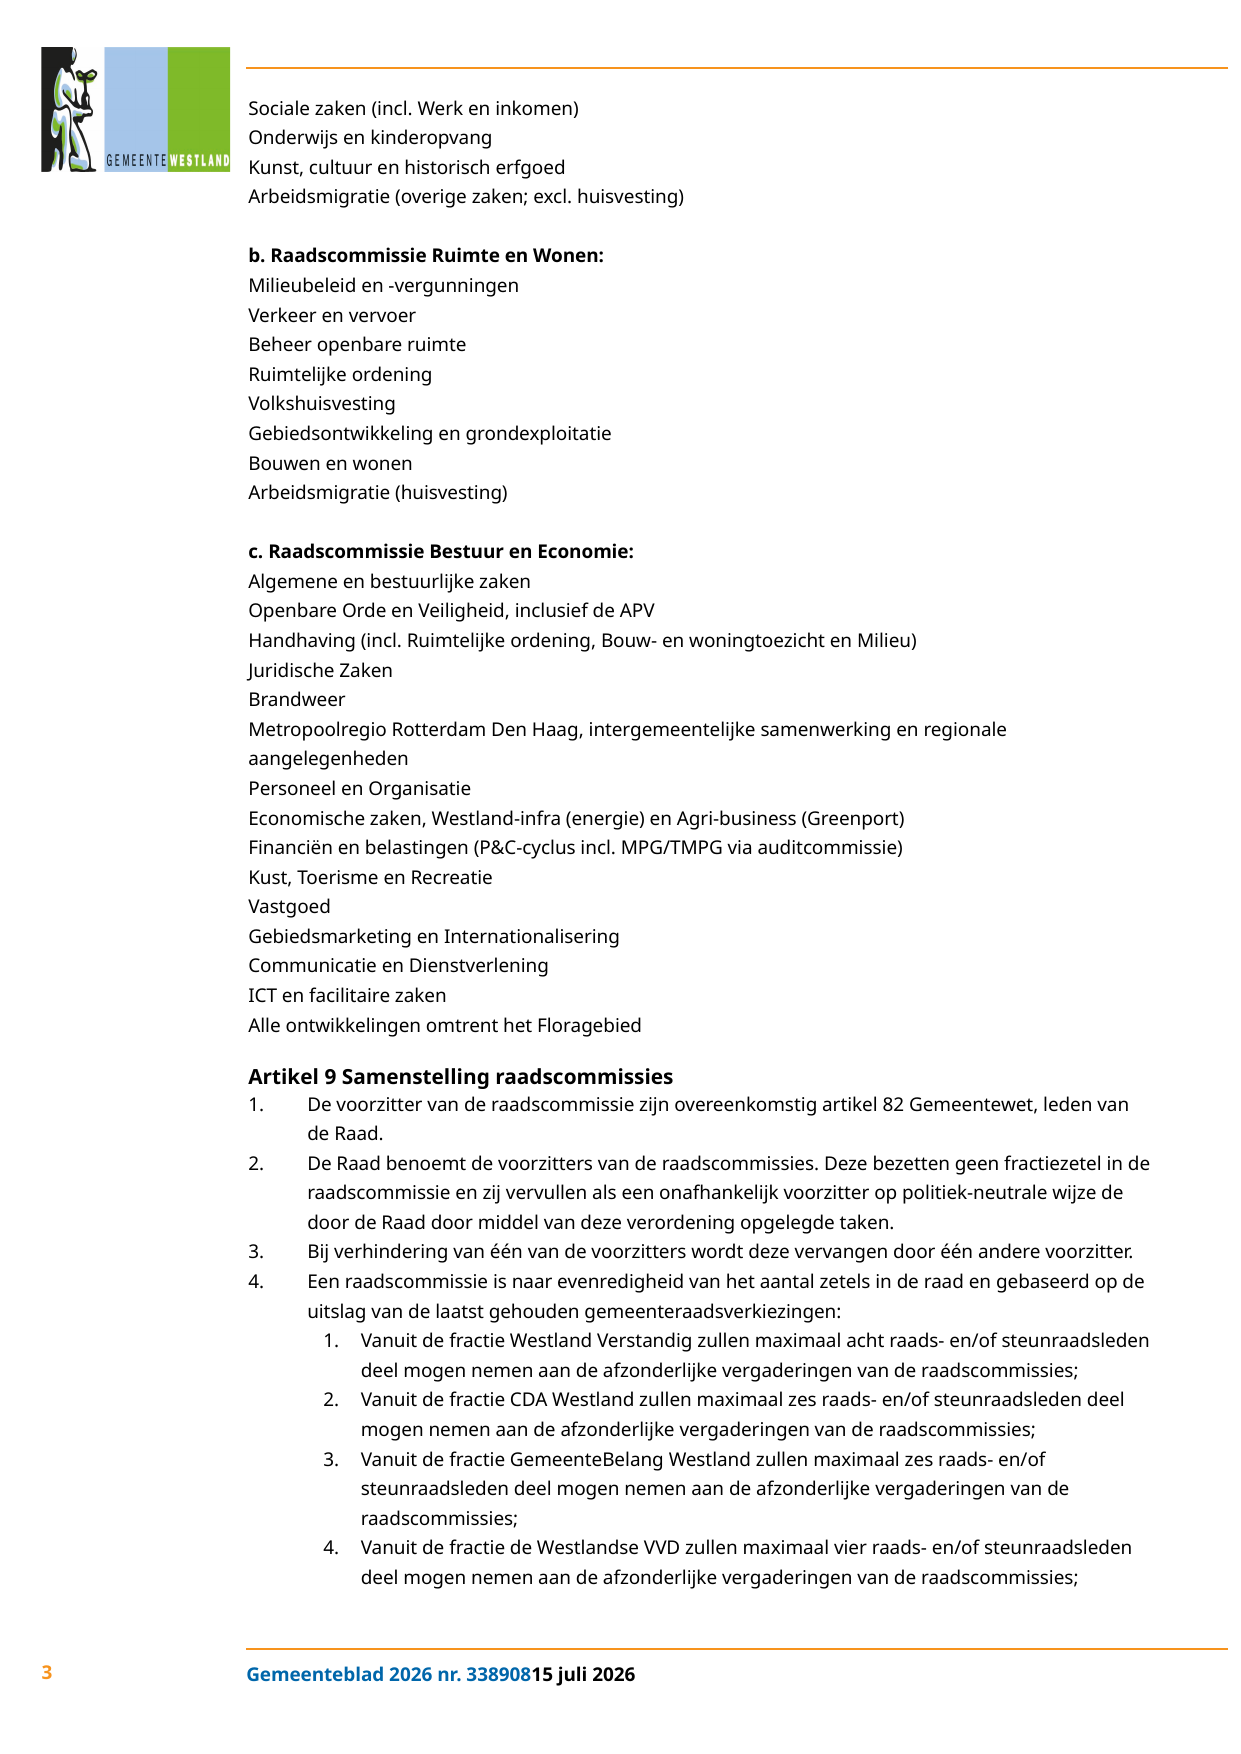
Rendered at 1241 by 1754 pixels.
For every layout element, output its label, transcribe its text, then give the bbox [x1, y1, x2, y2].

text Economische zaken, Westland-infra (energie) en Agri-business (Greenport) [248, 805, 1152, 831]
text Arbeidsmigratie (overige zaken; excl. huisvesting) [248, 183, 1152, 209]
text Handhaving (incl. Ruimtelijke ordening, Bouw- en woningtoezicht en Milieu) [248, 627, 1152, 653]
text b. Raadscommissie Ruimte en Wonen: [248, 243, 1152, 268]
list Vanuit de fractie Westland Verstandig zullen maximaal acht raads- en/of steunraadsleden deel mogen nemen aan de afzonderlijke vergaderingen van de raadscommissies; [323, 1327, 1152, 1383]
text Milieubeleid en -vergunningen [248, 272, 1152, 298]
text Artikel 9 Samenstelling raadscommissies [248, 1062, 1152, 1091]
text Beheer openbare ruimte [248, 331, 1152, 357]
text Communicatie en Dienstverlening [248, 953, 1152, 978]
list Een raadscommissie is naar evenredigheid van het aantal zetels in de raad en gebaseerd op de uitslag van de laatst gehouden gemeenteraadsverkiezingen: [248, 1268, 1152, 1323]
text Gebiedsmarketing en Internationalisering [248, 923, 1152, 949]
text Alle ontwikkelingen omtrent het Floragebied [248, 1012, 1152, 1038]
text Vastgoed [248, 893, 1152, 919]
text Kunst, cultuur en historisch erfgoed [248, 154, 1152, 180]
text Juridische Zaken [248, 657, 1152, 683]
list Bij verhindering van één van de voorzitters wordt deze vervangen door één andere voorzitter. [248, 1239, 1152, 1264]
text Onderwijs en kinderopvang [248, 124, 1152, 150]
list Vanuit de fractie CDA Westland zullen maximaal zes raads- en/of steunraadsleden deel mogen nemen aan de afzonderlijke vergaderingen van de raadscommissies; [323, 1387, 1152, 1442]
text Arbeidsmigratie (huisvesting) [248, 479, 1152, 505]
text Ruimtelijke ordening [248, 361, 1152, 387]
text Brandweer [248, 686, 1152, 712]
text Financiën en belastingen (P&C-cyclus incl. MPG/TMPG via auditcommissie) [248, 834, 1152, 860]
text Kust, Toerisme en Recreatie [248, 864, 1152, 890]
text Sociale zaken (incl. Werk en inkomen) [248, 95, 1152, 121]
list Vanuit de fractie GemeenteBelang Westland zullen maximaal zes raads- en/of steunraadsleden deel mogen nemen aan de afzonderlijke vergaderingen van de raadscommissies; [323, 1446, 1152, 1531]
text Volkshuisvesting [248, 391, 1152, 416]
text Algemene en bestuurlijke zaken [248, 568, 1152, 594]
text Verkeer en vervoer [248, 302, 1152, 328]
picture [41, 47, 231, 172]
text Personeel en Organisatie [248, 775, 1152, 801]
text Bouwen en wonen [248, 450, 1152, 476]
text Gebiedsontwikkeling en grondexploitatie [248, 420, 1152, 446]
list De Raad benoemt de voorzitters van de raadscommissies. Deze bezetten geen fractiezetel in de raadscommissie en zij vervullen als een onafhankelijk voorzitter op politiek-neutrale wijze de door de Raad door middel van deze verordening opgelegde taken. [248, 1150, 1152, 1235]
text Openbare Orde en Veiligheid, inclusief de APV [248, 598, 1152, 623]
text ICT en facilitaire zaken [248, 982, 1152, 1008]
text c. Raadscommissie Bestuur en Economie: [248, 538, 1152, 564]
list Vanuit de fractie de Westlandse VVD zullen maximaal vier raads- en/of steunraadsleden deel mogen nemen aan de afzonderlijke vergaderingen van de raadscommissies; [323, 1534, 1152, 1590]
list De voorzitter van de raadscommissie zijn overeenkomstig artikel 82 Gemeentewet, leden van de Raad. [248, 1091, 1152, 1146]
text Metropoolregio Rotterdam Den Haag, intergemeentelijke samenwerking en regionale aangelegenheden [248, 716, 1152, 771]
